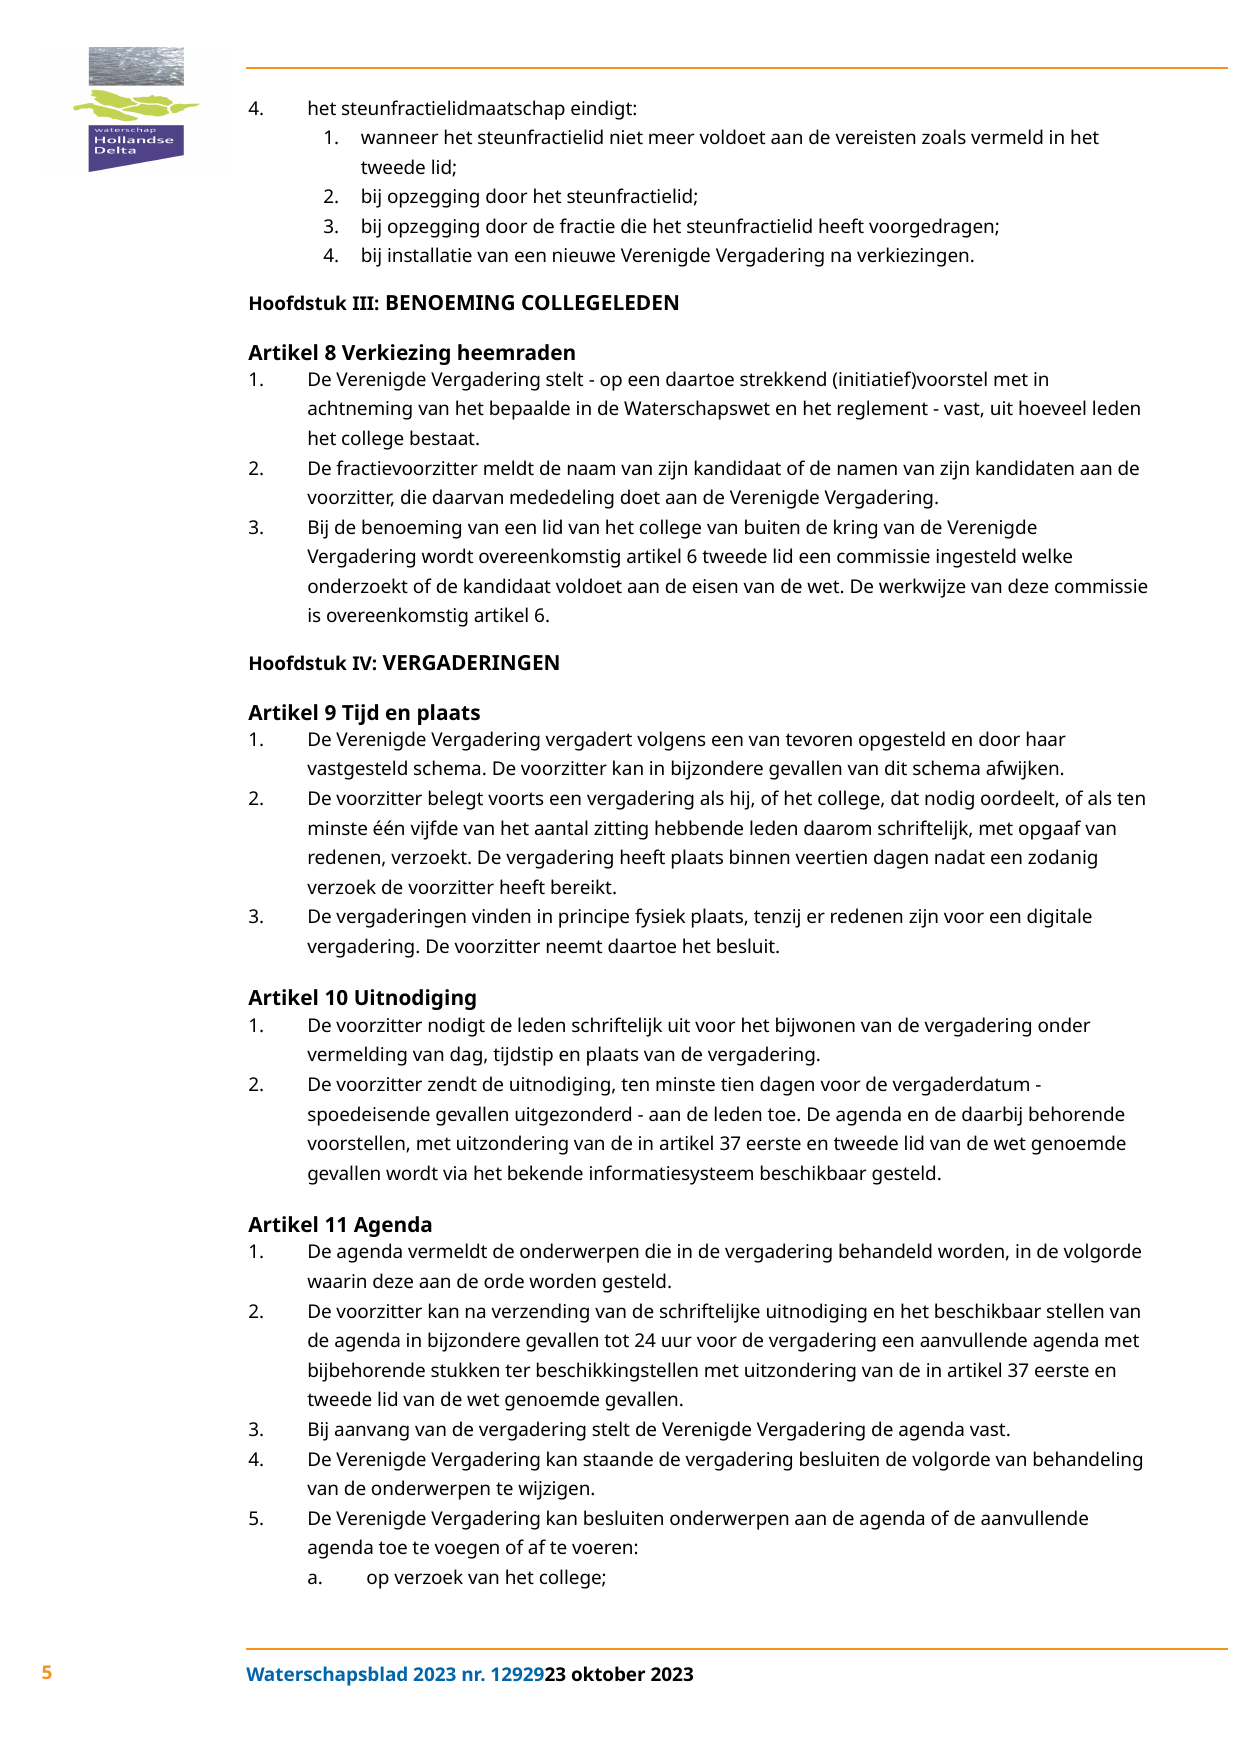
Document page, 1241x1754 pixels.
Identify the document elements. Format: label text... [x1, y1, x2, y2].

picture [41, 47, 231, 172]
list De voorzitter kan na verzending van de schriftelijke uitnodiging en het beschikbaar stellen van de agenda in bijzondere gevallen tot 24 uur voor de vergadering een aanvullende agenda met bijbehorende stukken ter beschikkingstellen met uitzondering van de in artikel 37 eerste en tweede lid van de wet genoemde gevallen. [248, 1298, 1152, 1412]
text Hoofdstuk IV: VERGADERINGEN [248, 648, 1152, 677]
list Bij de benoeming van een lid van het college van buiten de kring van de Verenigde Vergadering wordt overeenkomstig artikel 6 tweede lid een commissie ingesteld welke onderzoekt of de kandidaat voldoet aan de eisen van de wet. De werkwijze van deze commissie is overeenkomstig artikel 6. [248, 514, 1152, 628]
text Hoofdstuk III: BENOEMING COLLEGELEDEN [248, 288, 1152, 317]
list De voorzitter nodigt de leden schriftelijk uit voor het bijwonen van de vergadering onder vermelding van dag, tijdstip en plaats van de vergadering. [248, 1012, 1152, 1067]
list De Verenigde Vergadering stelt - op een daartoe strekkend (initiatief)voorstel met in achtneming van het bepaalde in de Waterschapswet en het reglement - vast, uit hoeveel leden het college bestaat. [248, 366, 1152, 451]
list wanneer het steunfractielid niet meer voldoet aan de vereisten zoals vermeld in het tweede lid; [323, 124, 1152, 180]
list De voorzitter belegt voorts een vergadering als hij, of het college, dat nodig oordeelt, of als ten minste één vijfde van het aantal zitting hebbende leden daarom schriftelijk, met opgaaf van redenen, verzoekt. De vergadering heeft plaats binnen veertien dagen nadat een zodanig verzoek de voorzitter heeft bereikt. [248, 785, 1152, 900]
list De vergaderingen vinden in principe fysiek plaats, tenzij er redenen zijn voor een digitale vergadering. De voorzitter neemt daartoe het besluit. [248, 903, 1152, 959]
list De Verenigde Vergadering kan staande de vergadering besluiten de volgorde van behandeling van de onderwerpen te wijzigen. [248, 1446, 1152, 1501]
text Artikel 10 Uitnodiging [248, 983, 1152, 1012]
list De Verenigde Vergadering vergadert volgens een van tevoren opgesteld en door haar vastgesteld schema. De voorzitter kan in bijzondere gevallen van dit schema afwijken. [248, 726, 1152, 781]
list bij opzegging door het steunfractielid; [323, 183, 1152, 209]
list De fractievoorzitter meldt de naam van zijn kandidaat of de namen van zijn kandidaten aan de voorzitter, die daarvan mededeling doet aan de Verenigde Vergadering. [248, 455, 1152, 510]
list het steunfractielidmaatschap eindigt: [248, 95, 1152, 121]
text Artikel 11 Agenda [248, 1210, 1152, 1239]
text Artikel 9 Tijd en plaats [248, 698, 1152, 726]
list Bij aanvang van de vergadering stelt de Verenigde Vergadering de agenda vast. [248, 1416, 1152, 1442]
list bij installatie van een nieuwe Verenigde Vergadering na verkiezingen. [323, 243, 1152, 268]
list De voorzitter zendt de uitnodiging, ten minste tien dagen voor de vergaderdatum - spoedeisende gevallen uitgezonderd - aan de leden toe. De agenda en de daarbij behorende voorstellen, met uitzondering van de in artikel 37 eerste en tweede lid van de wet genoemde gevallen wordt via het bekende informatiesysteem beschikbaar gesteld. [248, 1071, 1152, 1186]
list op verzoek van het college; [307, 1564, 1152, 1590]
list De agenda vermeldt de onderwerpen die in de vergadering behandeld worden, in de volgorde waarin deze aan de orde worden gesteld. [248, 1239, 1152, 1294]
list bij opzegging door de fractie die het steunfractielid heeft voorgedragen; [323, 213, 1152, 239]
text Artikel 8 Verkiezing heemraden [248, 338, 1152, 366]
list De Verenigde Vergadering kan besluiten onderwerpen aan de agenda of de aanvullende agenda toe te voegen of af te voeren: [248, 1505, 1152, 1560]
